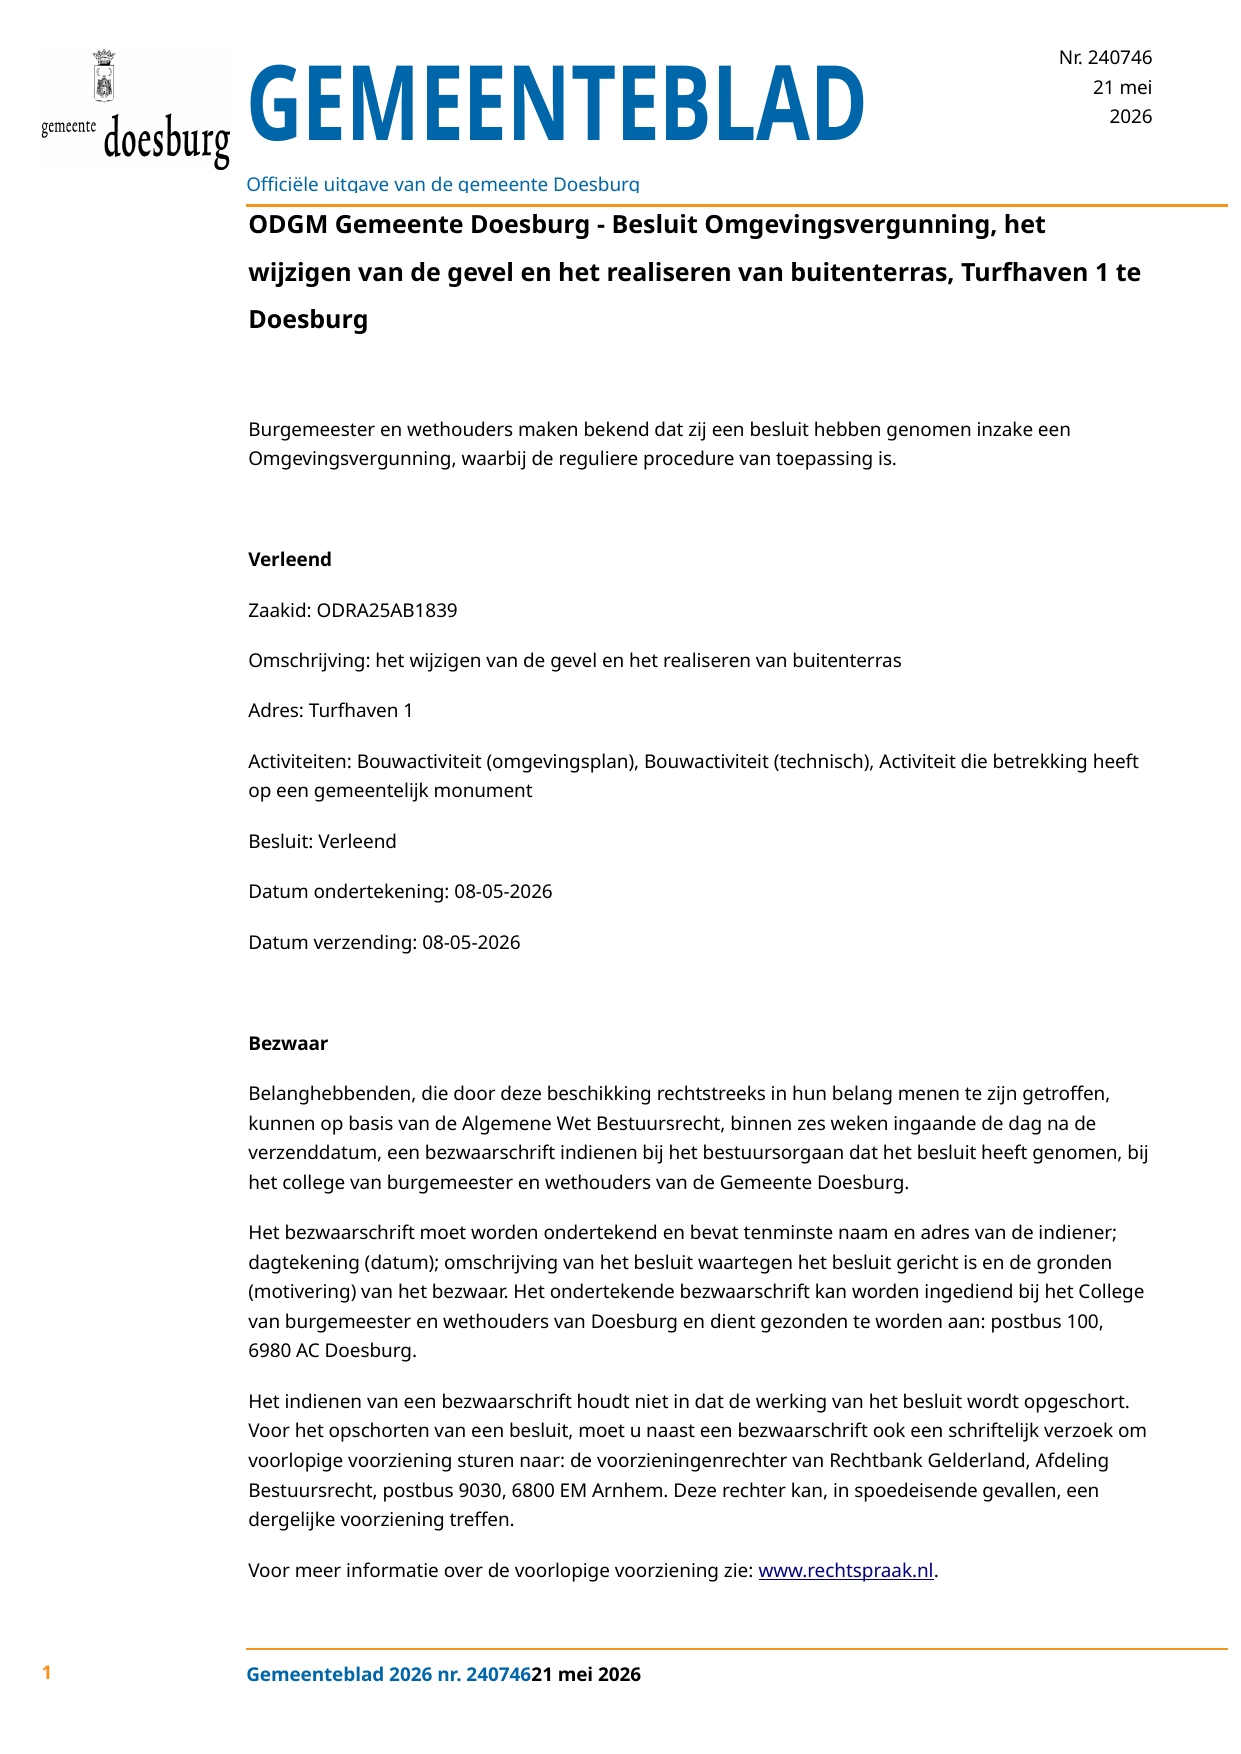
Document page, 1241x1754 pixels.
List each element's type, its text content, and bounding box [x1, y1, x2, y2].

text Bezwaar [248, 1030, 1152, 1055]
text Verleend [248, 546, 1152, 572]
text Omschrijving: het wijzigen van de gevel en het realiseren van buitenterras [248, 647, 1152, 673]
text Datum ondertekening: 08-05-2026 [248, 878, 1152, 904]
text Datum verzending: 08-05-2026 [248, 929, 1152, 954]
picture [41, 47, 231, 172]
text Zaakid: ODRA25AB1839 [248, 597, 1152, 622]
text Belanghebbenden, die door deze beschikking rechtstreeks in hun belang menen te zijn getroffen, kunnen op basis van de Algemene Wet Bestuursrecht, binnen zes weken ingaande de dag na de verzenddatum, een bezwaarschrift indienen bij het bestuursorgaan dat het besluit heeft genomen, bij het college van burgemeester en wethouders van de Gemeente Doesburg. [248, 1080, 1152, 1194]
text Burgemeester en wethouders maken bekend dat zij een besluit hebben genomen inzake een Omgevingsvergunning, waarbij de reguliere procedure van toepassing is. [248, 416, 1152, 471]
text Het bezwaarschrift moet worden ondertekend en bevat tenminste naam en adres van de indiener; dagtekening (datum); omschrijving van het besluit waartegen het besluit gericht is en de gronden (motivering) van het bezwaar. Het ondertekende bezwaarschrift kan worden ingediend bij het College van burgemeester en wethouders van Doesburg en dient gezonden te worden aan: postbus 100, 6980 AC Doesburg. [248, 1219, 1152, 1363]
text Adres: Turfhaven 1 [248, 698, 1152, 723]
text ODGM Gemeente Doesburg - Besluit Omgevingsvergunning, het wijzigen van de gevel en het realiseren van buitenterras, Turfhaven 1 te Doesburg [248, 207, 1152, 336]
text Voor meer informatie over de voorlopige voorziening zie: www.rechtspraak.nl. [248, 1557, 1152, 1582]
text Activiteiten: Bouwactiviteit (omgevingsplan), Bouwactiviteit (technisch), Activiteit die betrekking heeft op een gemeentelijk monument [248, 748, 1152, 803]
text Het indienen van een bezwaarschrift houdt niet in dat de werking van het besluit wordt opgeschort. Voor het opschorten van een besluit, moet u naast een bezwaarschrift ook een schriftelijk verzoek om voorlopige voorziening sturen naar: de voorzieningenrechter van Rechtbank Gelderland, Afdeling Bestuursrecht, postbus 9030, 6800 EM Arnhem. Deze rechter kan, in spoedeisende gevallen, een dergelijke voorziening treffen. [248, 1388, 1152, 1532]
text Besluit: Verleend [248, 828, 1152, 854]
